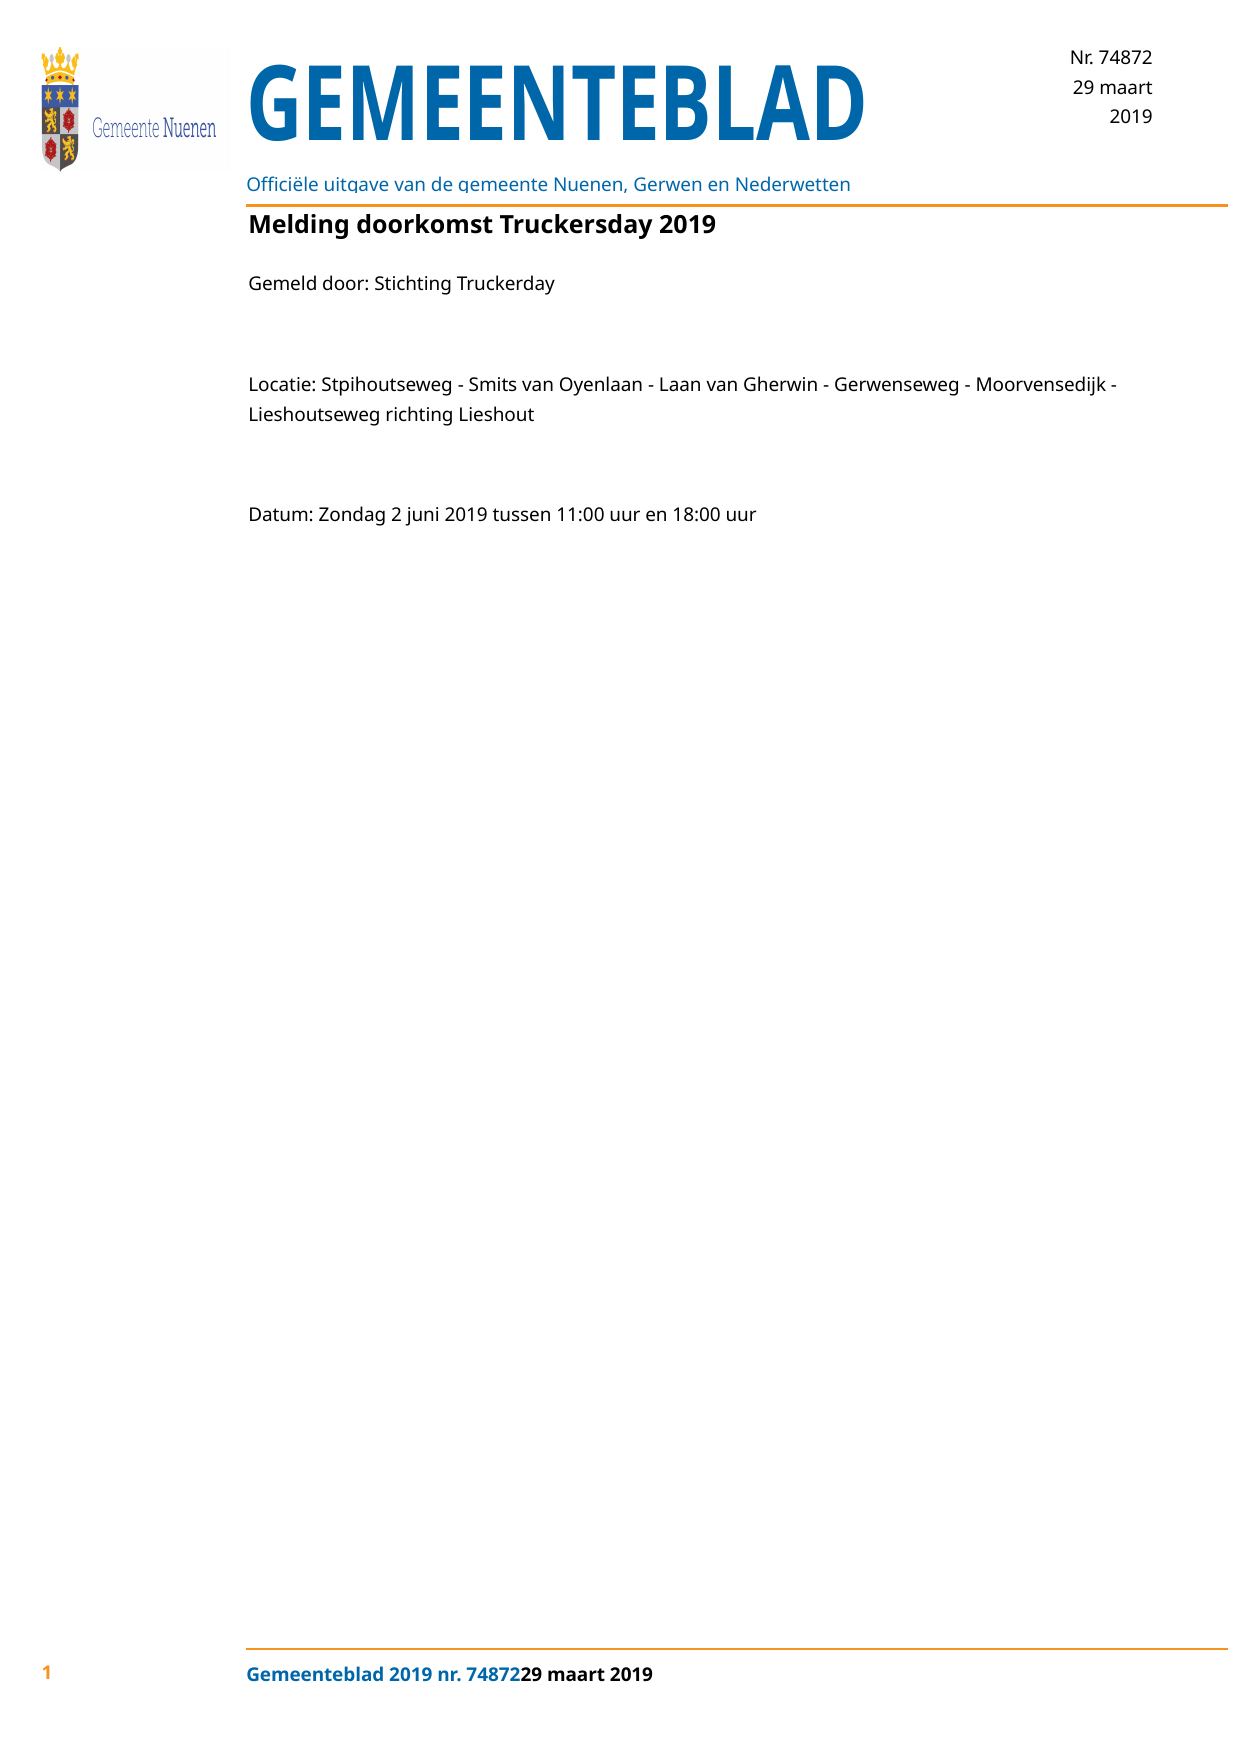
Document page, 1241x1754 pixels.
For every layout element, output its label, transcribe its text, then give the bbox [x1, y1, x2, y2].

picture [41, 47, 231, 172]
text Datum: Zondag 2 juni 2019 tussen 11:00 uur en 18:00 uur [248, 502, 1152, 527]
text Gemeld door: Stichting Truckerday [248, 270, 1152, 296]
text Melding doorkomst Truckersday 2019 [248, 207, 1152, 241]
text Locatie: Stpihoutseweg - Smits van Oyenlaan - Laan van Gherwin - Gerwenseweg - Moorvensedijk - Lieshoutseweg richting Lieshout [248, 371, 1152, 426]
